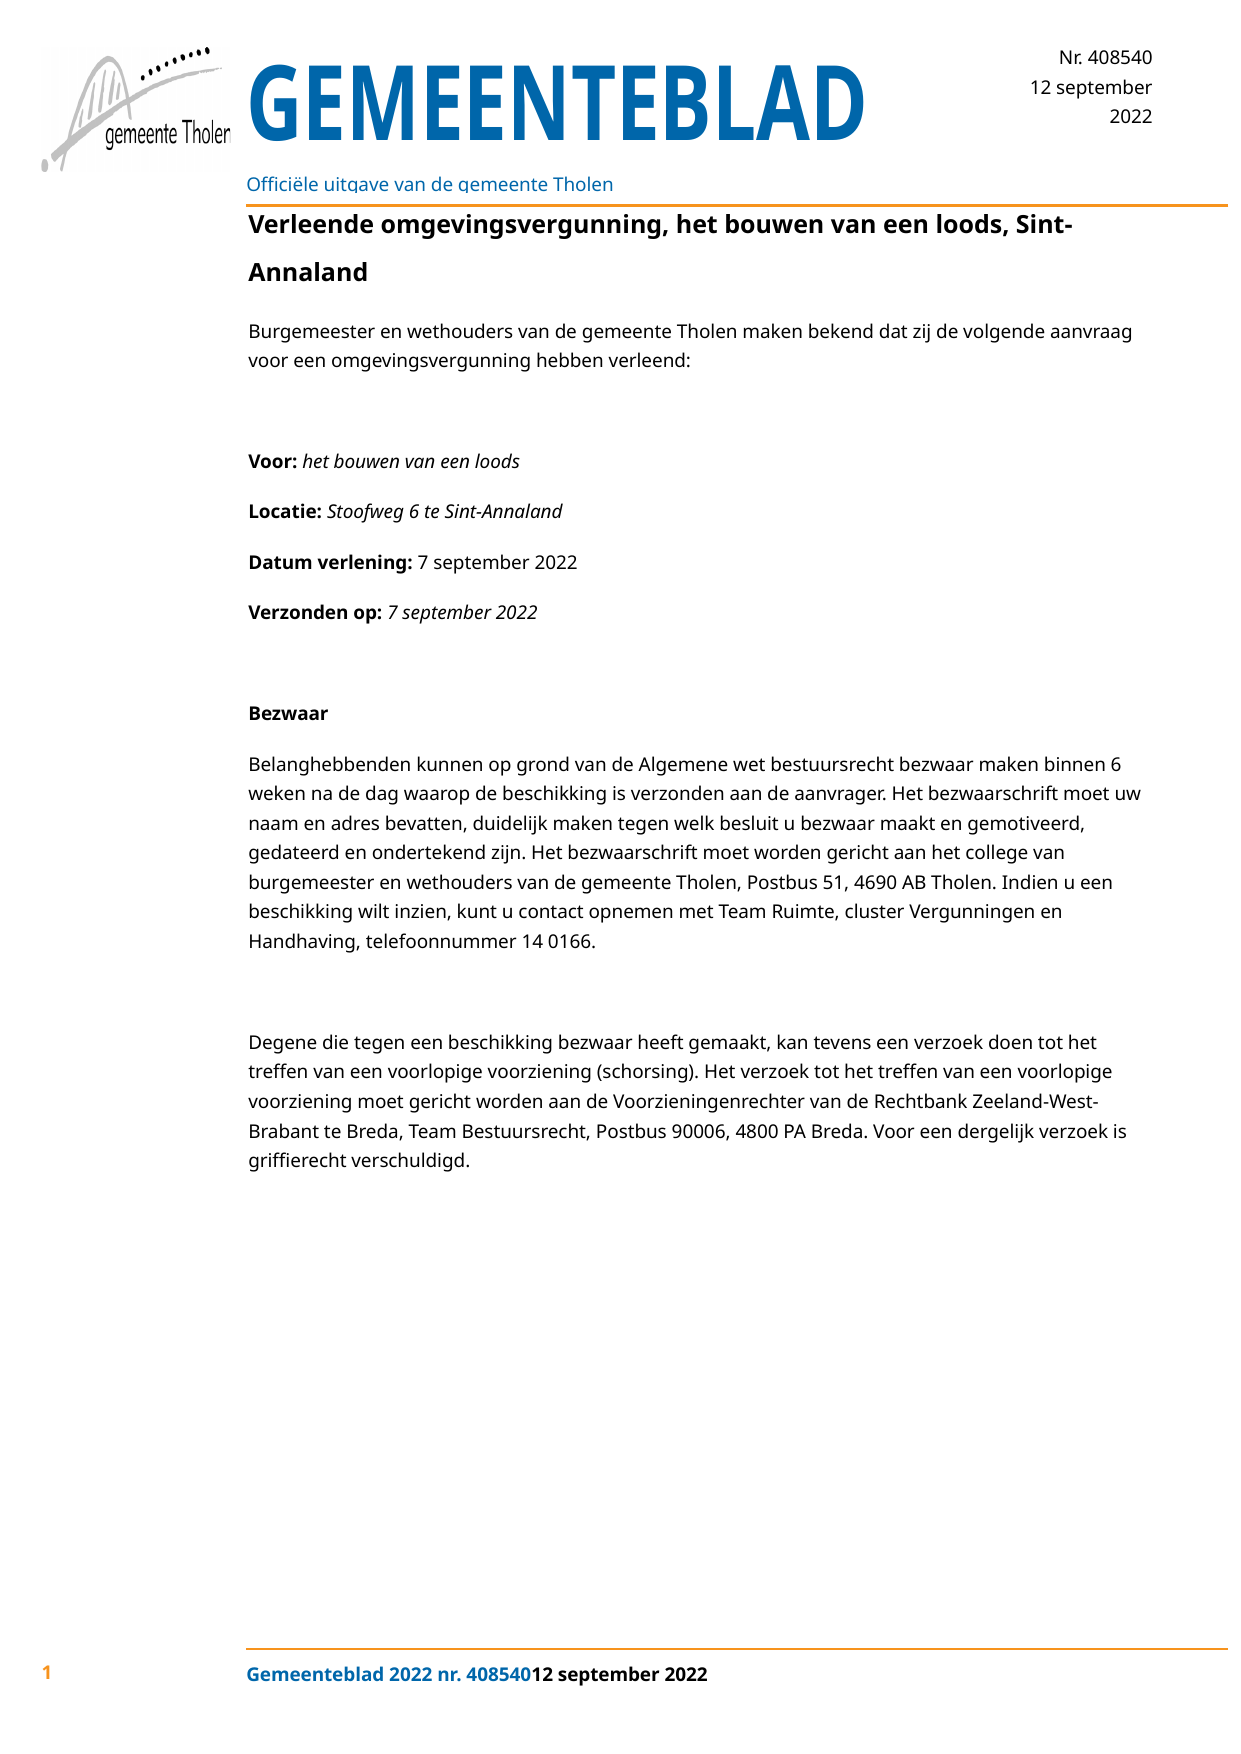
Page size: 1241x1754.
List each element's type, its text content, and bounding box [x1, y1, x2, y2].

text Degene die tegen een beschikking bezwaar heeft gemaakt, kan tevens een verzoek doen tot het treffen van een voorlopige voorziening (schorsing). Het verzoek tot het treffen van een voorlopige voorziening moet gericht worden aan de Voorzieningenrechter van de Rechtbank Zeeland-West-Brabant te Breda, Team Bestuursrecht, Postbus 90006, 4800 PA Breda. Voor een dergelijk verzoek is griffierecht verschuldigd. [248, 1029, 1152, 1173]
text Verzonden op: 7 september 2022 [248, 599, 1152, 625]
text Datum verlening: 7 september 2022 [248, 549, 1152, 575]
text Belanghebbenden kunnen op grond van de Algemene wet bestuursrecht bezwaar maken binnen 6 weken na de dag waarop de beschikking is verzonden aan de aanvrager. Het bezwaarschrift moet uw naam en adres bevatten, duidelijk maken tegen welk besluit u bezwaar maakt en gemotiveerd, gedateerd en ondertekend zijn. Het bezwaarschrift moet worden gericht aan het college van burgemeester en wethouders van de gemeente Tholen, Postbus 51, 4690 AB Tholen. Indien u een beschikking wilt inzien, kunt u contact opnemen met Team Ruimte, cluster Vergunningen en Handhaving, telefoonnummer 14 0166. [248, 751, 1152, 954]
picture [41, 47, 231, 172]
text Voor: het bouwen van een loods [248, 448, 1152, 474]
text Bezwaar [248, 700, 1152, 726]
text Burgemeester en wethouders van de gemeente Tholen maken bekend dat zij de volgende aanvraag voor een omgevingsvergunning hebben verleend: [248, 318, 1152, 373]
text Verleende omgevingsvergunning, het bouwen van een loods, Sint-Annaland [248, 207, 1152, 288]
text Locatie: Stoofweg 6 te Sint-Annaland [248, 499, 1152, 524]
